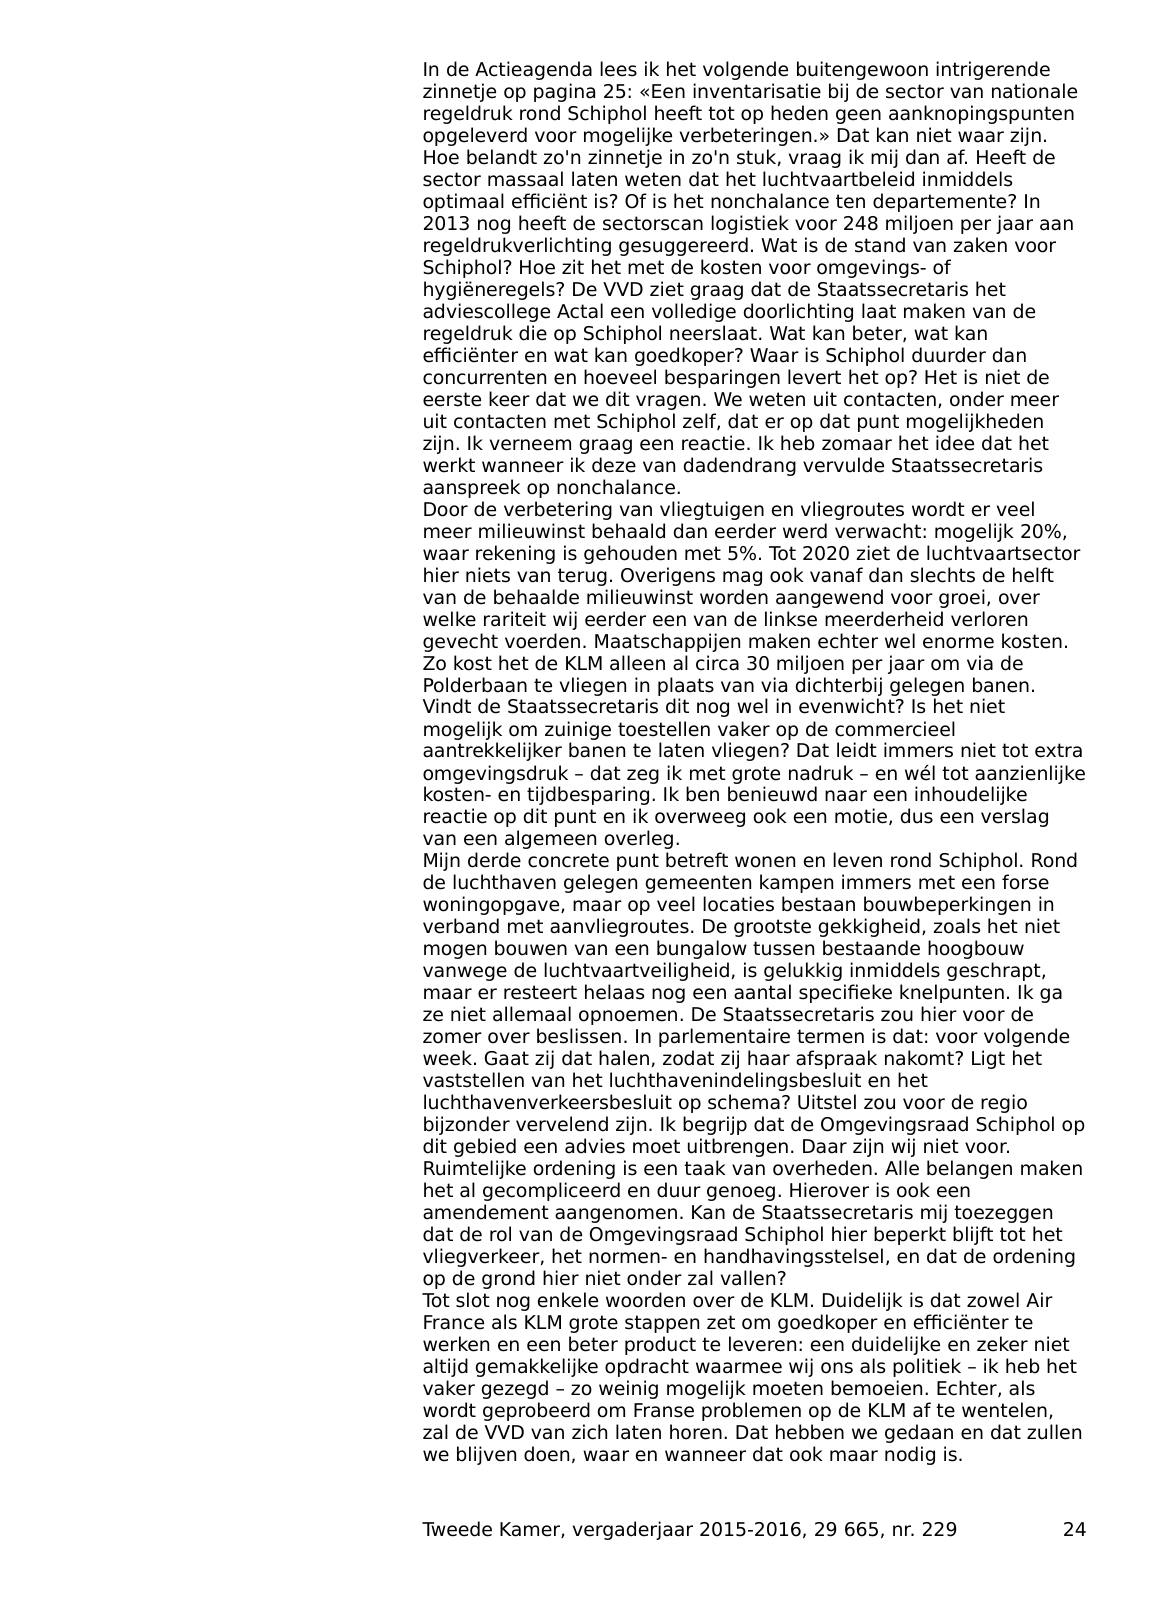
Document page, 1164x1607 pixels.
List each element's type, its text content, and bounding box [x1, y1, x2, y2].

text Mijn derde concrete punt betreft wonen en leven rond Schiphol. Rond de luchthaven gelegen gemeenten kampen immers met een forse woningopgave, maar op veel locaties bestaan bouwbeperkingen in verband met aanvliegroutes. De grootste gekkigheid, zoals het niet mogen bouwen van een bungalow tussen bestaande hoogbouw vanwege de luchtvaartveiligheid, is gelukkig inmiddels geschrapt, maar er resteert helaas nog een aantal specifieke knelpunten. Ik ga ze niet allemaal opnoemen. De Staatssecretaris zou hier voor de zomer over beslissen. In parlementaire termen is dat: voor volgende week. Gaat zij dat halen, zodat zij haar afspraak nakomt? Ligt het vaststellen van het luchthavenindelingsbesluit en het luchthavenverkeersbesluit op schema? Uitstel zou voor de regio bijzonder vervelend zijn. Ik begrijp dat de Omgevingsraad Schiphol op dit gebied een advies moet uitbrengen. Daar zijn wij niet voor. Ruimtelijke ordening is een taak van overheden. Alle belangen maken het al gecompliceerd en duur genoeg. Hierover is ook een amendement aangenomen. Kan de Staatssecretaris mij toezeggen dat de rol van de Omgevingsraad Schiphol hier beperkt blijft tot het vliegverkeer, het normen- en handhavingsstelsel, en dat de ordening op de grond hier niet onder zal vallen? [422, 850, 1087, 1290]
text In de Actieagenda lees ik het volgende buitengewoon intrigerende zinnetje op pagina 25: «Een inventarisatie bij de sector van nationale regeldruk rond Schiphol heeft tot op heden geen aanknopingspunten opgeleverd voor mogelijke verbeteringen.» Dat kan niet waar zijn. Hoe belandt zo'n zinnetje in zo'n stuk, vraag ik mij dan af. Heeft de sector massaal laten weten dat het luchtvaartbeleid inmiddels optimaal efficiënt is? Of is het nonchalance ten departemente? In 2013 nog heeft de sectorscan logistiek voor 248 miljoen per jaar aan regeldrukverlichting gesuggereerd. Wat is de stand van zaken voor Schiphol? Hoe zit het met de kosten voor omgevings- of hygiëneregels? De VVD ziet graag dat de Staatssecretaris het adviescollege Actal een volledige doorlichting laat maken van de regeldruk die op Schiphol neerslaat. Wat kan beter, wat kan efficiënter en wat kan goedkoper? Waar is Schiphol duurder dan concurrenten en hoeveel besparingen levert het op? Het is niet de eerste keer dat we dit vragen. We weten uit contacten, onder meer uit contacten met Schiphol zelf, dat er op dat punt mogelijkheden zijn. Ik verneem graag een reactie. Ik heb zomaar het idee dat het werkt wanneer ik deze van dadendrang vervulde Staatssecretaris aanspreek op nonchalance. [422, 59, 1087, 499]
text Door de verbetering van vliegtuigen en vliegroutes wordt er veel meer milieuwinst behaald dan eerder werd verwacht: mogelijk 20%, waar rekening is gehouden met 5%. Tot 2020 ziet de luchtvaartsector hier niets van terug. Overigens mag ook vanaf dan slechts de helft van de behaalde milieuwinst worden aangewend voor groei, over welke rariteit wij eerder een van de linkse meerderheid verloren gevecht voerden. Maatschappijen maken echter wel enorme kosten. Zo kost het de KLM alleen al circa 30 miljoen per jaar om via de Polderbaan te vliegen in plaats van via dichterbij gelegen banen. Vindt de Staatssecretaris dit nog wel in evenwicht? Is het niet mogelijk om zuinige toestellen vaker op de commercieel aantrekkelijker banen te laten vliegen? Dat leidt immers niet tot extra omgevingsdruk – dat zeg ik met grote nadruk – en wél tot aanzienlijke kosten- en tijdbesparing. Ik ben benieuwd naar een inhoudelijke reactie op dit punt en ik overweeg ook een motie, dus een verslag van een algemeen overleg. [422, 499, 1087, 850]
text Tot slot nog enkele woorden over de KLM. Duidelijk is dat zowel Air France als KLM grote stappen zet om goedkoper en efficiënter te werken en een beter product te leveren: een duidelijke en zeker niet altijd gemakkelijke opdracht waarmee wij ons als politiek – ik heb het vaker gezegd – zo weinig mogelijk moeten bemoeien. Echter, als wordt geprobeerd om Franse problemen op de KLM af te wentelen, zal de VVD van zich laten horen. Dat hebben we gedaan en dat zullen we blijven doen, waar en wanneer dat ook maar nodig is. [422, 1290, 1087, 1466]
